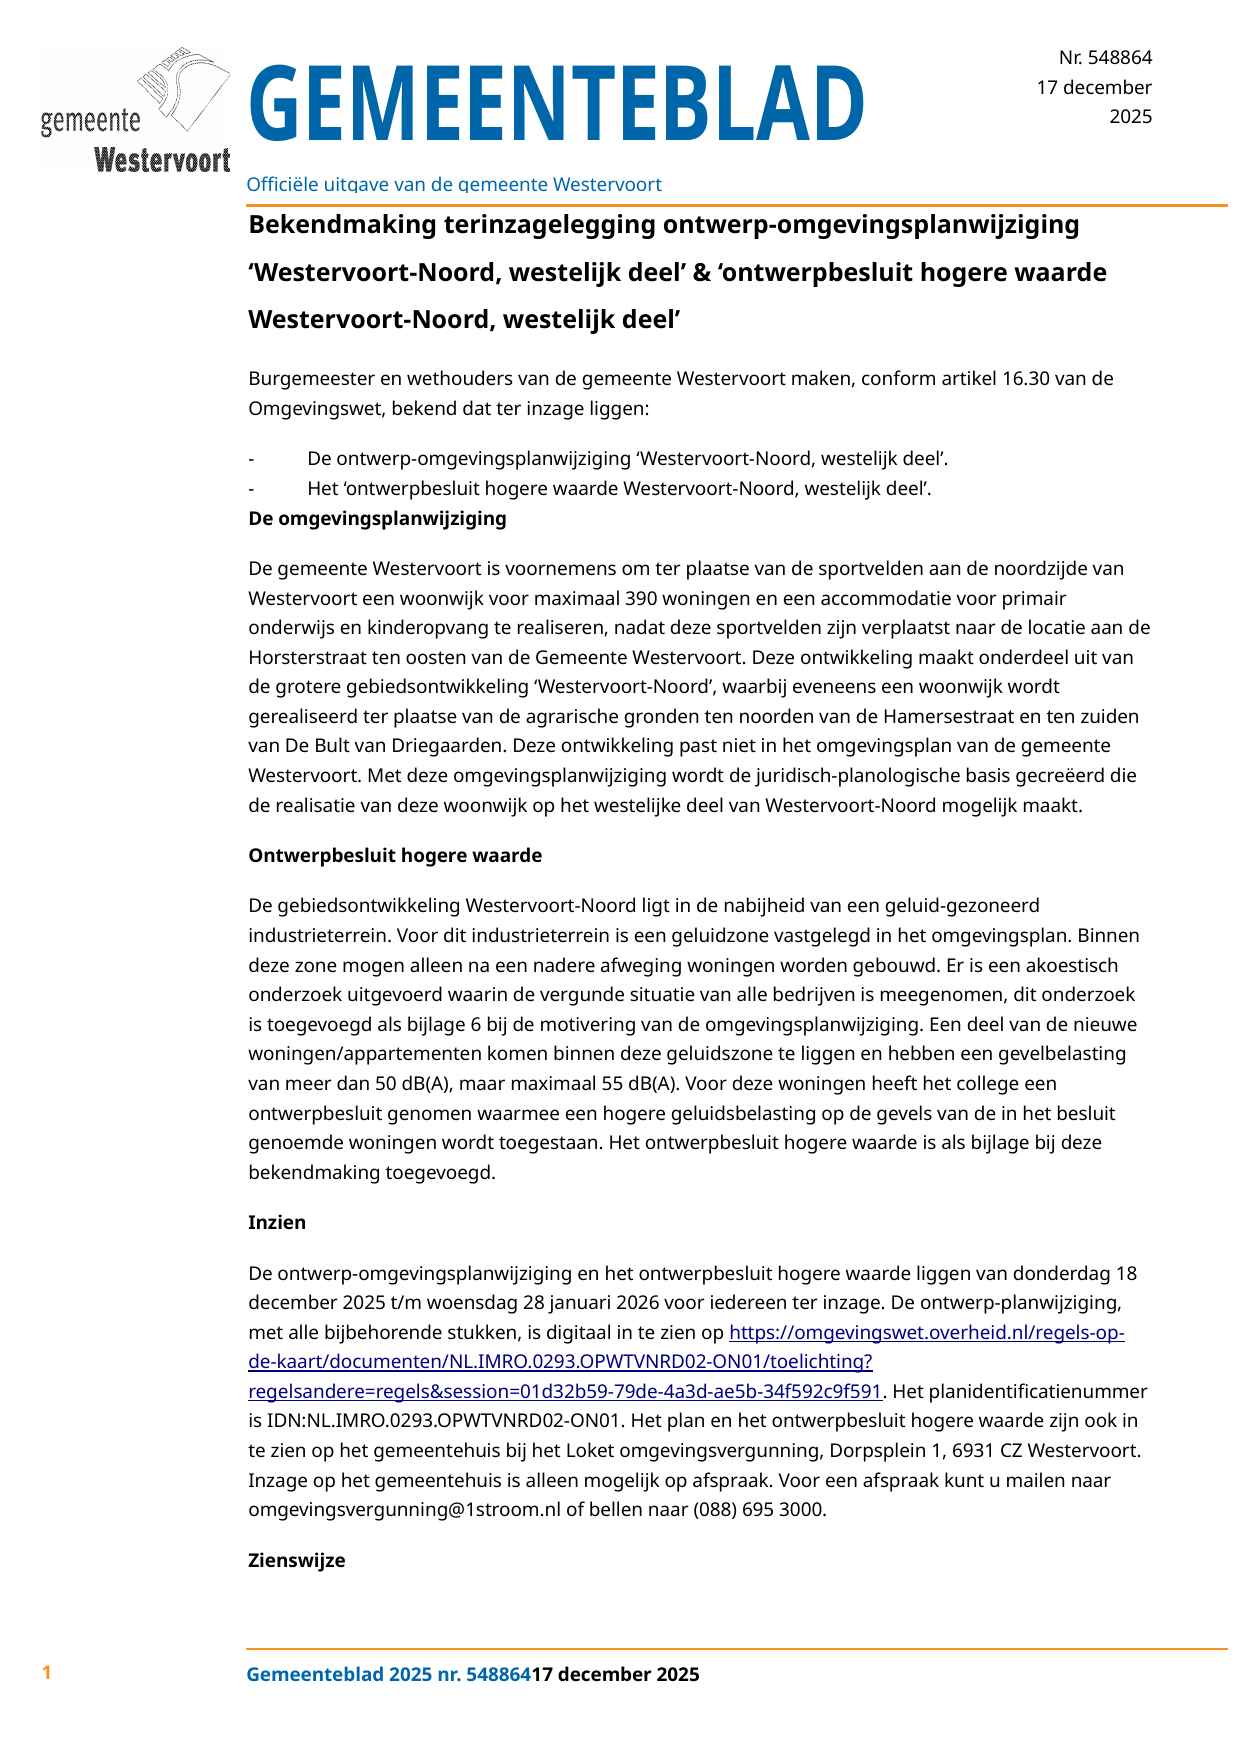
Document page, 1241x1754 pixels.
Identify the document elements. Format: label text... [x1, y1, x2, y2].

text De omgevingsplanwijziging [248, 505, 1152, 530]
list De ontwerp-omgevingsplanwijziging ‘Westervoort-Noord, westelijk deel’. [248, 446, 1152, 471]
text Inzien [248, 1209, 1152, 1235]
text De gebiedsontwikkeling Westervoort-Noord ligt in de nabijheid van een geluid-gezoneerd industrieterrein. Voor dit industrieterrein is een geluidzone vastgelegd in het omgevingsplan. Binnen deze zone mogen alleen na een nadere afweging woningen worden gebouwd. Er is een akoestisch onderzoek uitgevoerd waarin de vergunde situatie van alle bedrijven is meegenomen, dit onderzoek is toegevoegd als bijlage 6 bij de motivering van de omgevingsplanwijziging. Een deel van de nieuwe woningen/appartementen komen binnen deze geluidszone te liggen en hebben een gevelbelasting van meer dan 50 dB(A), maar maximaal 55 dB(A). Voor deze woningen heeft het college een ontwerpbesluit genomen waarmee een hogere geluidsbelasting op de gevels van de in het besluit genoemde woningen wordt toegestaan. Het ontwerpbesluit hogere waarde is als bijlage bij deze bekendmaking toegevoegd. [248, 893, 1152, 1184]
text Zienswijze [248, 1547, 1152, 1572]
text Burgemeester en wethouders van de gemeente Westervoort maken, conform artikel 16.30 van de Omgevingswet, bekend dat ter inzage liggen: [248, 366, 1152, 421]
list Het ‘ontwerpbesluit hogere waarde Westervoort-Noord, westelijk deel’. [248, 475, 1152, 501]
text Bekendmaking terinzagelegging ontwerp-omgevingsplanwijziging ‘Westervoort-Noord, westelijk deel’ & ‘ontwerpbesluit hogere waarde Westervoort-Noord, westelijk deel’ [248, 207, 1152, 336]
text Ontwerpbesluit hogere waarde [248, 842, 1152, 868]
text De ontwerp-omgevingsplanwijziging en het ontwerpbesluit hogere waarde liggen van donderdag 18 december 2025 t/m woensdag 28 januari 2026 voor iedereen ter inzage. De ontwerp-planwijziging, met alle bijbehorende stukken, is digitaal in te zien op https://omgevingswet.overheid.nl/regels-op-de-kaart/documenten/NL.IMRO.0293.OPWTVNRD02-ON01/toelichting?regelsandere=regels&session=01d32b59-79de-4a3d-ae5b-34f592c9f591. Het planidentificatienummer is IDN:NL.IMRO.0293.OPWTVNRD02-ON01. Het plan en het ontwerpbesluit hogere waarde zijn ook in te zien op het gemeentehuis bij het Loket omgevingsvergunning, Dorpsplein 1, 6931 CZ Westervoort. Inzage op het gemeentehuis is alleen mogelijk op afspraak. Voor een afspraak kunt u mailen naar omgevingsvergunning@1stroom.nl of bellen naar (088) 695 3000. [248, 1260, 1152, 1522]
picture [41, 47, 231, 172]
text De gemeente Westervoort is voornemens om ter plaatse van de sportvelden aan de noordzijde van Westervoort een woonwijk voor maximaal 390 woningen en een accommodatie voor primair onderwijs en kinderopvang te realiseren, nadat deze sportvelden zijn verplaatst naar de locatie aan de Horsterstraat ten oosten van de Gemeente Westervoort. Deze ontwikkeling maakt onderdeel uit van de grotere gebiedsontwikkeling ‘Westervoort-Noord’, waarbij eveneens een woonwijk wordt gerealiseerd ter plaatse van de agrarische gronden ten noorden van de Hamersestraat en ten zuiden van De Bult van Driegaarden. Deze ontwikkeling past niet in het omgevingsplan van de gemeente Westervoort. Met deze omgevingsplanwijziging wordt de juridisch-planologische basis gecreëerd die de realisatie van deze woonwijk op het westelijke deel van Westervoort-Noord mogelijk maakt. [248, 555, 1152, 817]
